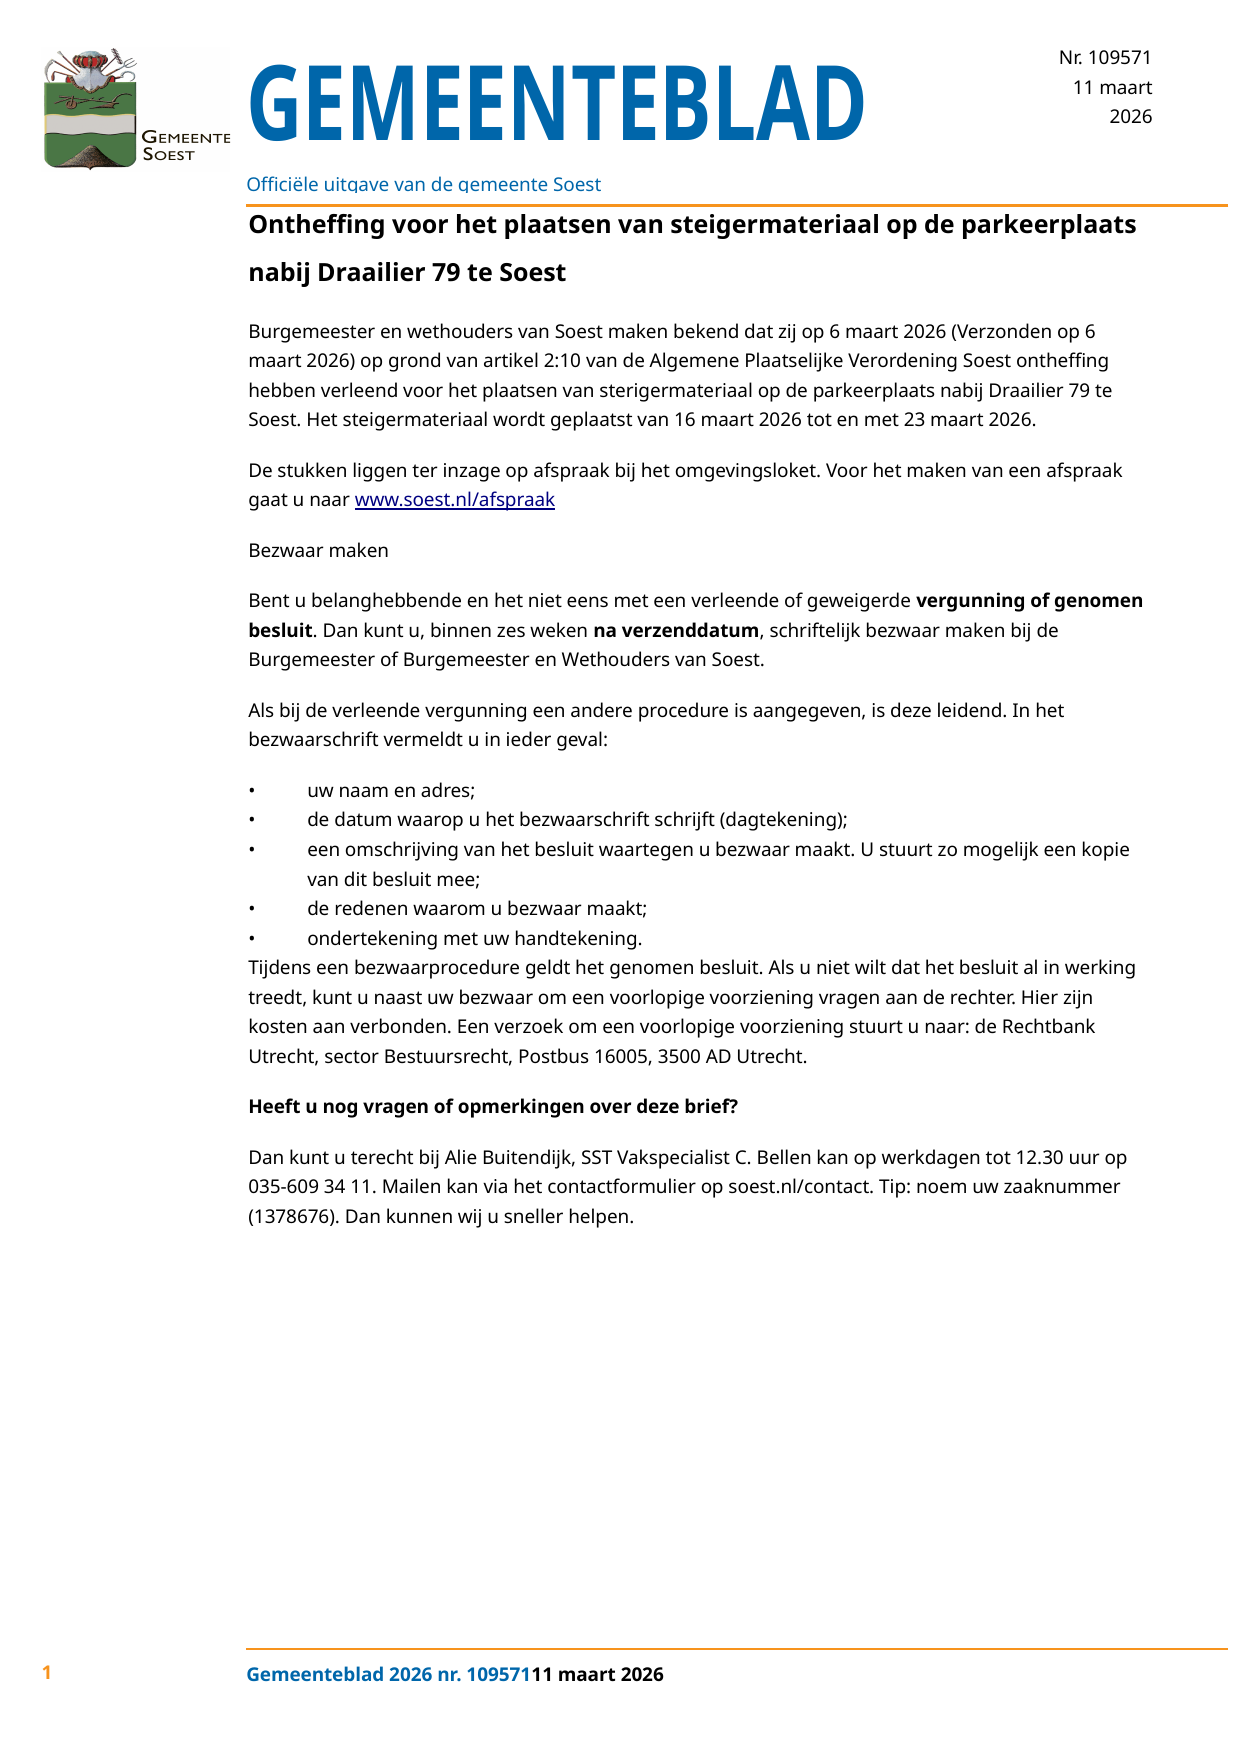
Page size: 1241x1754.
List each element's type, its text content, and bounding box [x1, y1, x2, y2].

picture [41, 47, 231, 172]
list een omschrijving van het besluit waartegen u bezwaar maakt. U stuurt zo mogelijk een kopie van dit besluit mee; [248, 836, 1152, 892]
text Heeft u nog vragen of opmerkingen over deze brief? [248, 1094, 1152, 1119]
text Ontheffing voor het plaatsen van steigermateriaal op de parkeerplaats nabij Draailier 79 te Soest [248, 207, 1152, 288]
text De stukken liggen ter inzage op afspraak bij het omgevingsloket. Voor het maken van een afspraak gaat u naar www.soest.nl/afspraak [248, 457, 1152, 512]
text Dan kunt u terecht bij Alie Buitendijk, SST Vakspecialist C. Bellen kan op werkdagen tot 12.30 uur op 035-609 34 11. Mailen kan via het contactformulier op soest.nl/contact. Tip: noem uw zaaknummer (1378676). Dan kunnen wij u sneller helpen. [248, 1144, 1152, 1229]
text Tijdens een bezwaarprocedure geldt het genomen besluit. Als u niet wilt dat het besluit al in werking treedt, kunt u naast uw bezwaar om een voorlopige voorziening vragen aan de rechter. Hier zijn kosten aan verbonden. Een verzoek om een voorlopige voorziening stuurt u naar: de Rechtbank Utrecht, sector Bestuursrecht, Postbus 16005, 3500 AD Utrecht. [248, 954, 1152, 1069]
text Als bij de verleende vergunning een andere procedure is aangegeven, is deze leidend. In het bezwaarschrift vermeldt u in ieder geval: [248, 697, 1152, 752]
list de redenen waarom u bezwaar maakt; [248, 895, 1152, 921]
list ondertekening met uw handtekening. [248, 925, 1152, 951]
text Bent u belanghebbende en het niet eens met een verleende of geweigerde vergunning of genomen besluit. Dan kunt u, binnen zes weken na verzenddatum, schriftelijk bezwaar maken bij de Burgemeester of Burgemeester en Wethouders van Soest. [248, 587, 1152, 672]
list de datum waarop u het bezwaarschrift schrijft (dagtekening); [248, 807, 1152, 832]
text Bezwaar maken [248, 537, 1152, 563]
text Burgemeester en wethouders van Soest maken bekend dat zij op 6 maart 2026 (Verzonden op 6 maart 2026) op grond van artikel 2:10 van de Algemene Plaatselijke Verordening Soest ontheffing hebben verleend voor het plaatsen van sterigermateriaal op de parkeerplaats nabij Draailier 79 te Soest. Het steigermateriaal wordt geplaatst van 16 maart 2026 tot en met 23 maart 2026. [248, 318, 1152, 432]
list uw naam en adres; [248, 777, 1152, 803]
